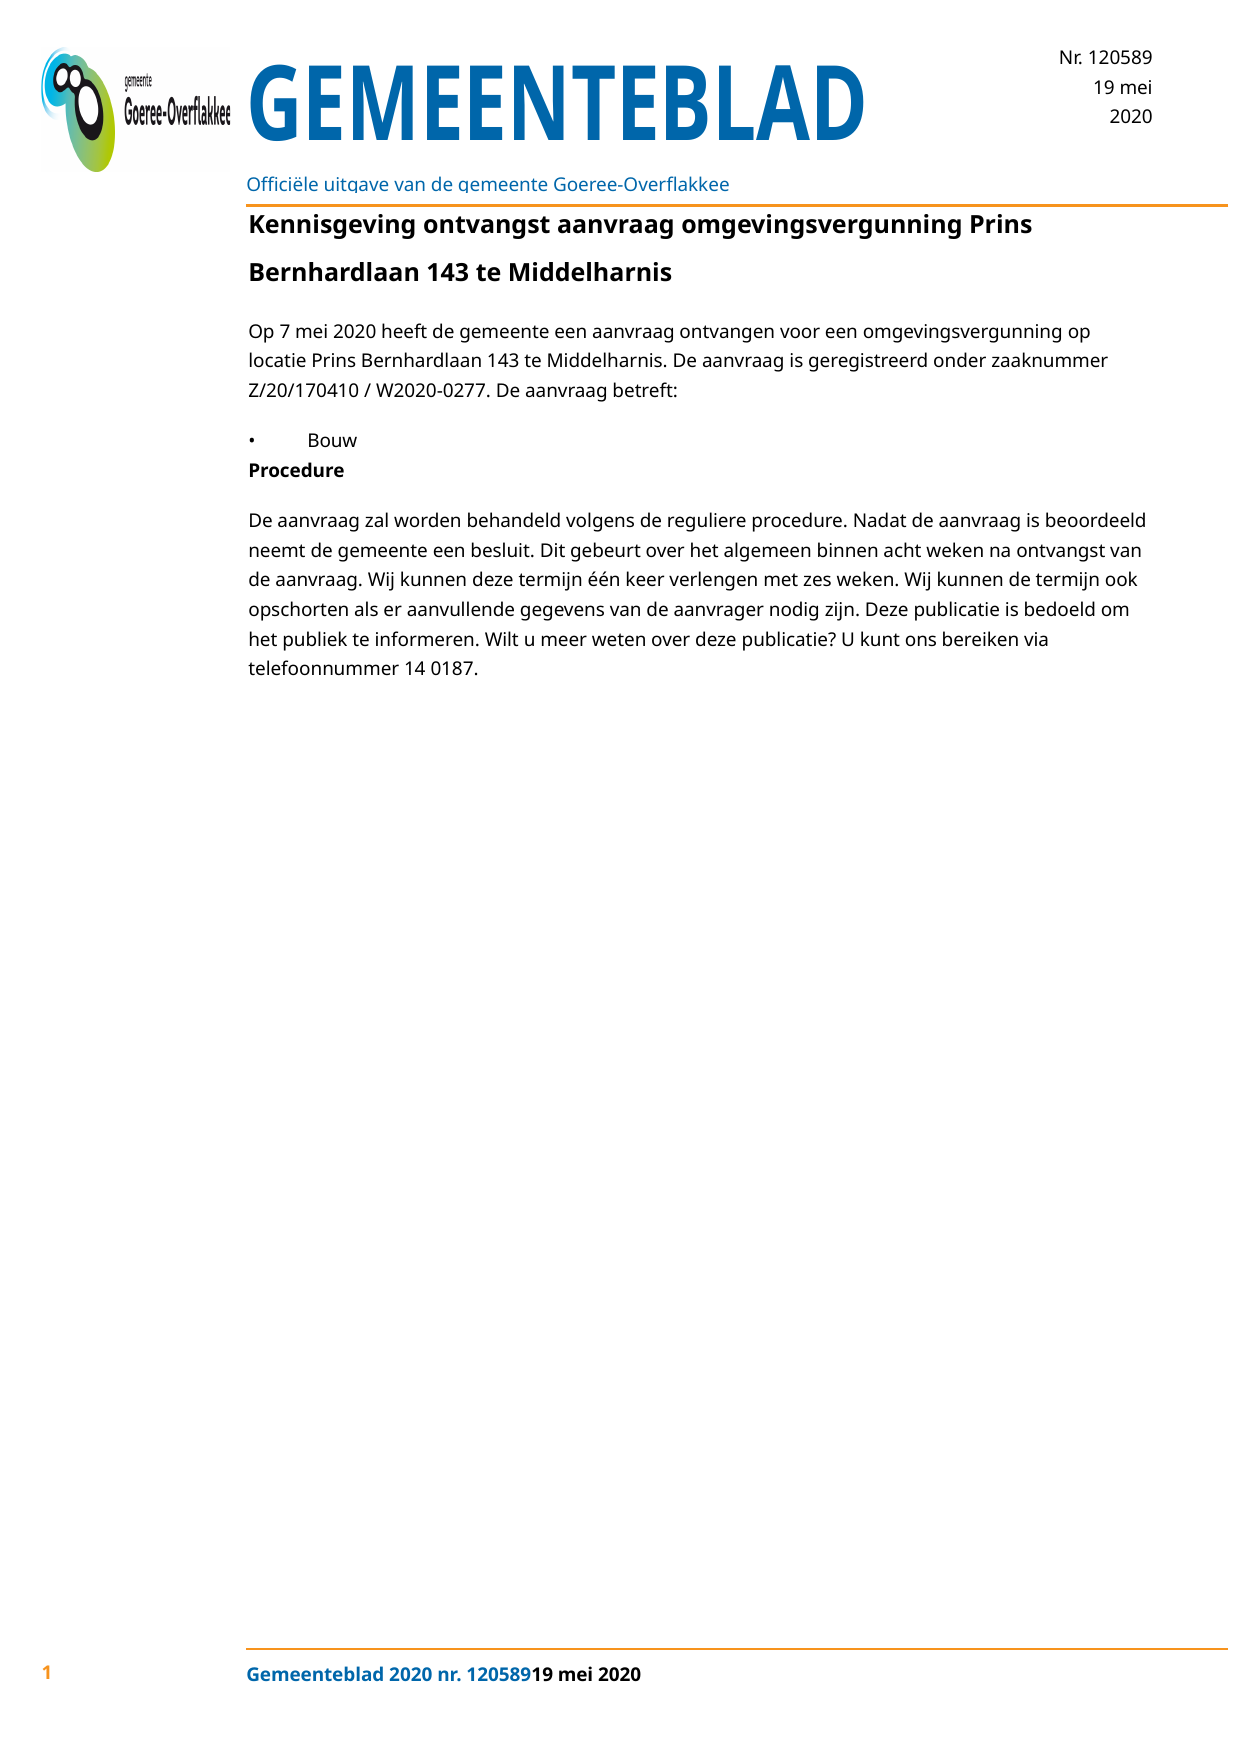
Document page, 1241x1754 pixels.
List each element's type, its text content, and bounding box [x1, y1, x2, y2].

list Bouw [248, 427, 1152, 453]
text De aanvraag zal worden behandeld volgens de reguliere procedure. Nadat de aanvraag is beoordeeld neemt de gemeente een besluit. Dit gebeurt over het algemeen binnen acht weken na ontvangst van de aanvraag. Wij kunnen deze termijn één keer verlengen met zes weken. Wij kunnen de termijn ook opschorten als er aanvullende gegevens van de aanvrager nodig zijn. Deze publicatie is bedoeld om het publiek te informeren. Wilt u meer weten over deze publicatie? U kunt ons bereiken via telefoonnummer 14 0187. [248, 507, 1152, 681]
text Procedure [248, 457, 1152, 483]
picture [41, 47, 231, 172]
text Kennisgeving ontvangst aanvraag omgevingsvergunning Prins Bernhardlaan 143 te Middelharnis [248, 207, 1152, 288]
text Op 7 mei 2020 heeft de gemeente een aanvraag ontvangen voor een omgevingsvergunning op locatie Prins Bernhardlaan 143 te Middelharnis. De aanvraag is geregistreerd onder zaaknummer Z/20/170410 / W2020-0277. De aanvraag betreft: [248, 318, 1152, 403]
